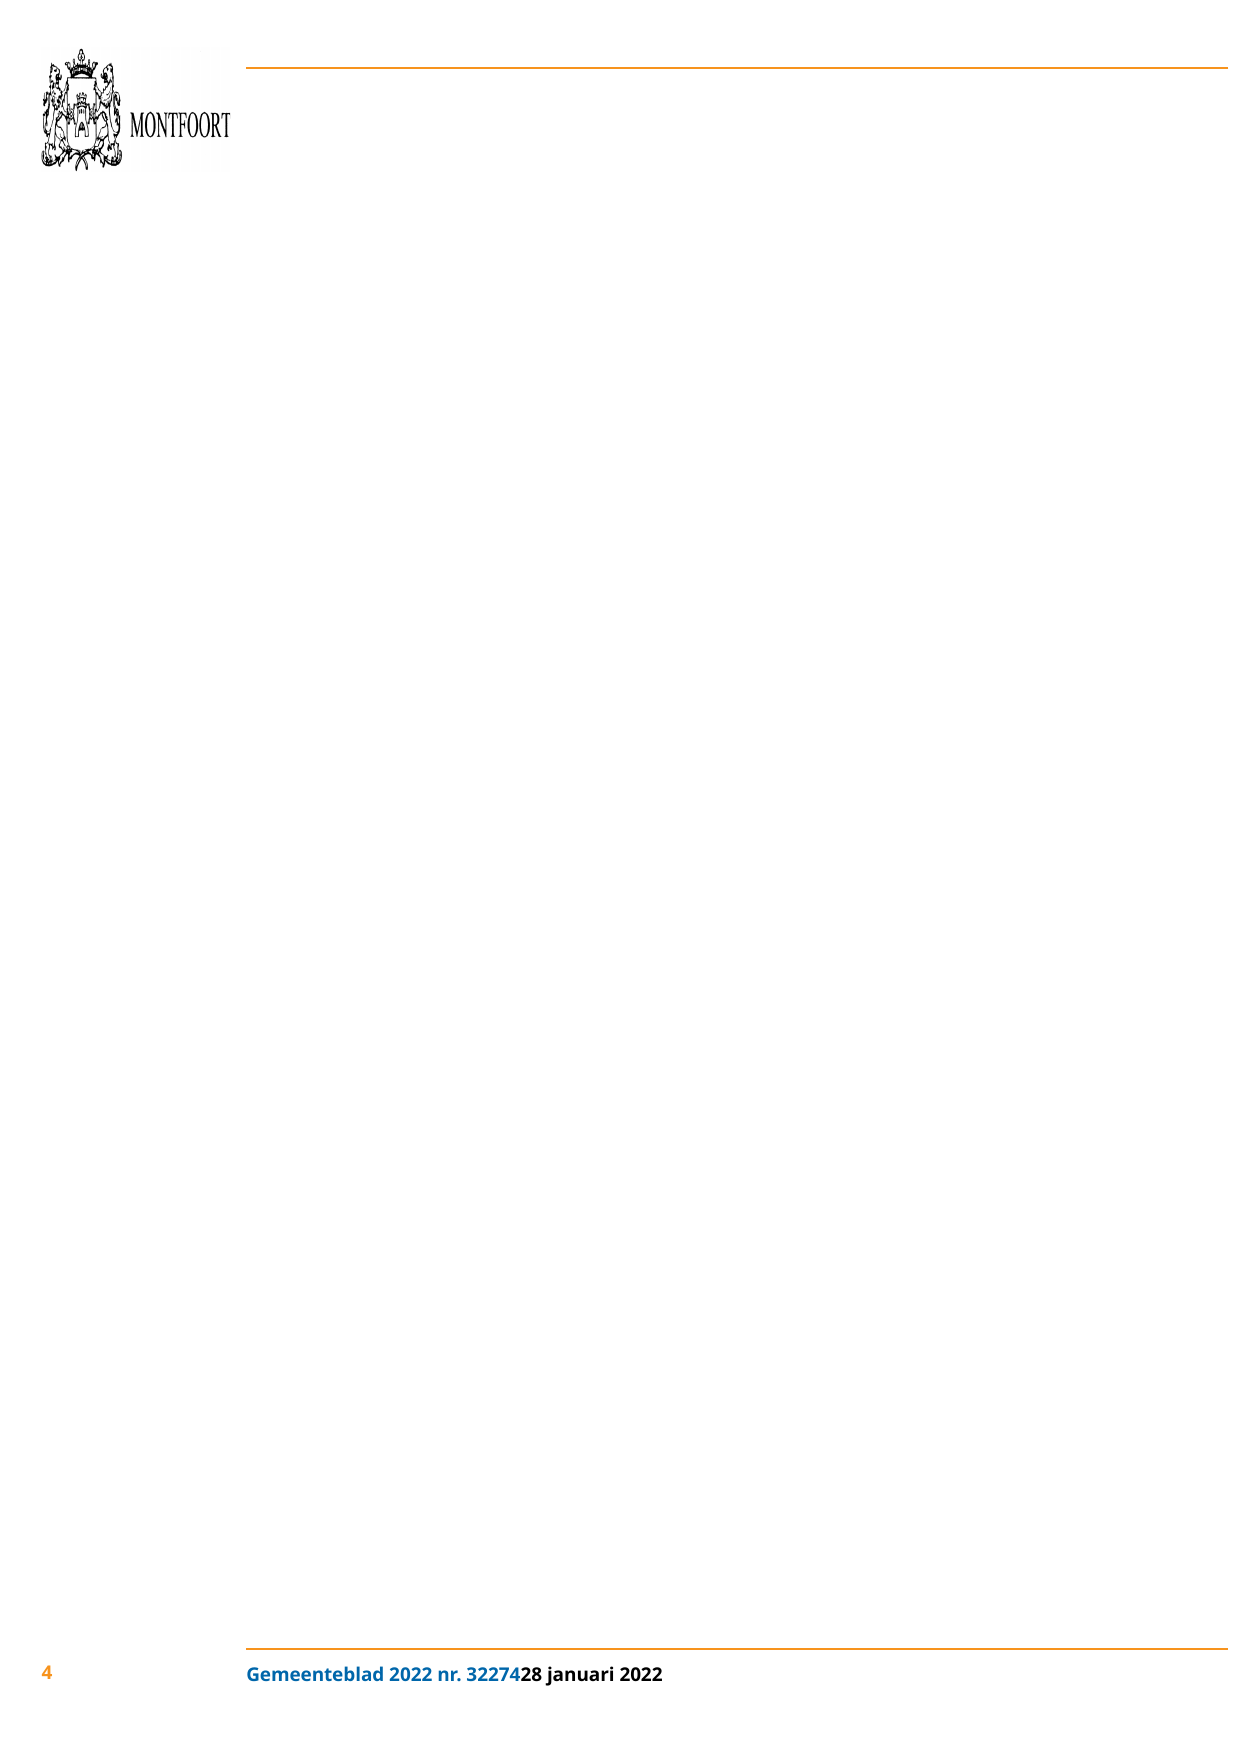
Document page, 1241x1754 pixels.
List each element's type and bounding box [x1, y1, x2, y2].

picture [41, 47, 231, 172]
